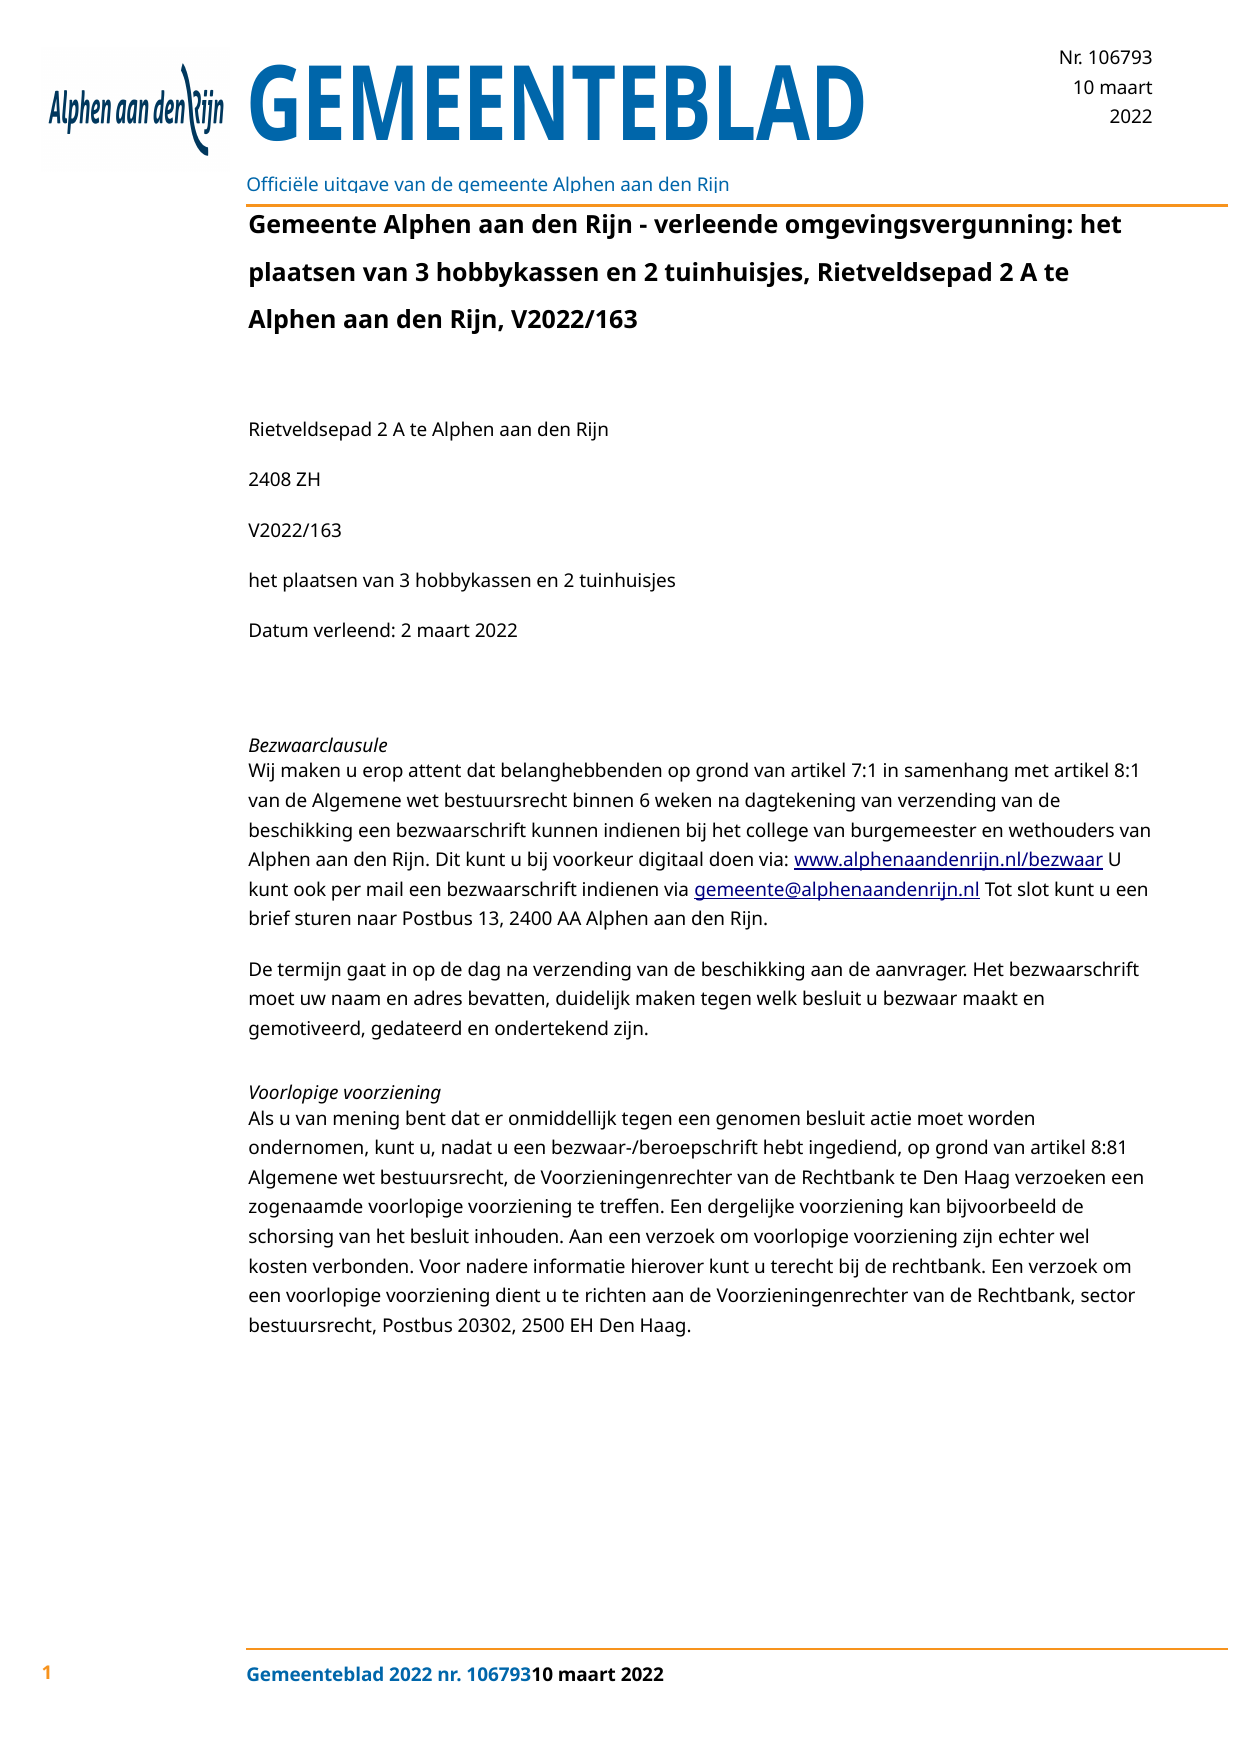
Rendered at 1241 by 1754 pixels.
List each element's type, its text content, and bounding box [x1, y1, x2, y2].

text De termijn gaat in op de dag na verzending van de beschikking aan de aanvrager. Het bezwaarschrift moet uw naam en adres bevatten, duidelijk maken tegen welk besluit u bezwaar maakt en gemotiveerd, gedateerd en ondertekend zijn. [248, 956, 1152, 1041]
picture [41, 47, 231, 172]
text het plaatsen van 3 hobbykassen en 2 tuinhuisjes [248, 567, 1152, 593]
text Rietveldsepad 2 A te Alphen aan den Rijn [248, 416, 1152, 442]
text Als u van mening bent dat er onmiddellijk tegen een genomen besluit actie moet worden ondernomen, kunt u, nadat u een bezwaar-/beroepschrift hebt ingediend, op grond van artikel 8:81 Algemene wet bestuursrecht, de Voorzieningenrechter van de Rechtbank te Den Haag verzoeken een zogenaamde voorlopige voorziening te treffen. Een dergelijke voorziening kan bijvoorbeeld de schorsing van het besluit inhouden. Aan een verzoek om voorlopige voorziening zijn echter wel kosten verbonden. Voor nadere informatie hierover kunt u terecht bij de rechtbank. Een verzoek om een voorlopige voorziening dient u te richten aan de Voorzieningenrechter van de Rechtbank, sector bestuursrecht, Postbus 20302, 2500 EH Den Haag. [248, 1105, 1152, 1338]
text V2022/163 [248, 517, 1152, 542]
text Bezwaarclausule [248, 732, 1152, 758]
text Datum verleend: 2 maart 2022 [248, 618, 1152, 643]
text Wij maken u erop attent dat belanghebbenden op grond van artikel 7:1 in samenhang met artikel 8:1 van de Algemene wet bestuursrecht binnen 6 weken na dagtekening van verzending van de beschikking een bezwaarschrift kunnen indienen bij het college van burgemeester en wethouders van Alphen aan den Rijn. Dit kunt u bij voorkeur digitaal doen via: www.alphenaandenrijn.nl/bezwaar U kunt ook per mail een bezwaarschrift indienen via gemeente@alphenaandenrijn.nl Tot slot kunt u een brief sturen naar Postbus 13, 2400 AA Alphen aan den Rijn. [248, 758, 1152, 931]
text Gemeente Alphen aan den Rijn - verleende omgevingsvergunning: het plaatsen van 3 hobbykassen en 2 tuinhuisjes, Rietveldsepad 2 A te Alphen aan den Rijn, V2022/163 [248, 207, 1152, 336]
text Voorlopige voorziening [248, 1079, 1152, 1105]
text 2408 ZH [248, 466, 1152, 492]
